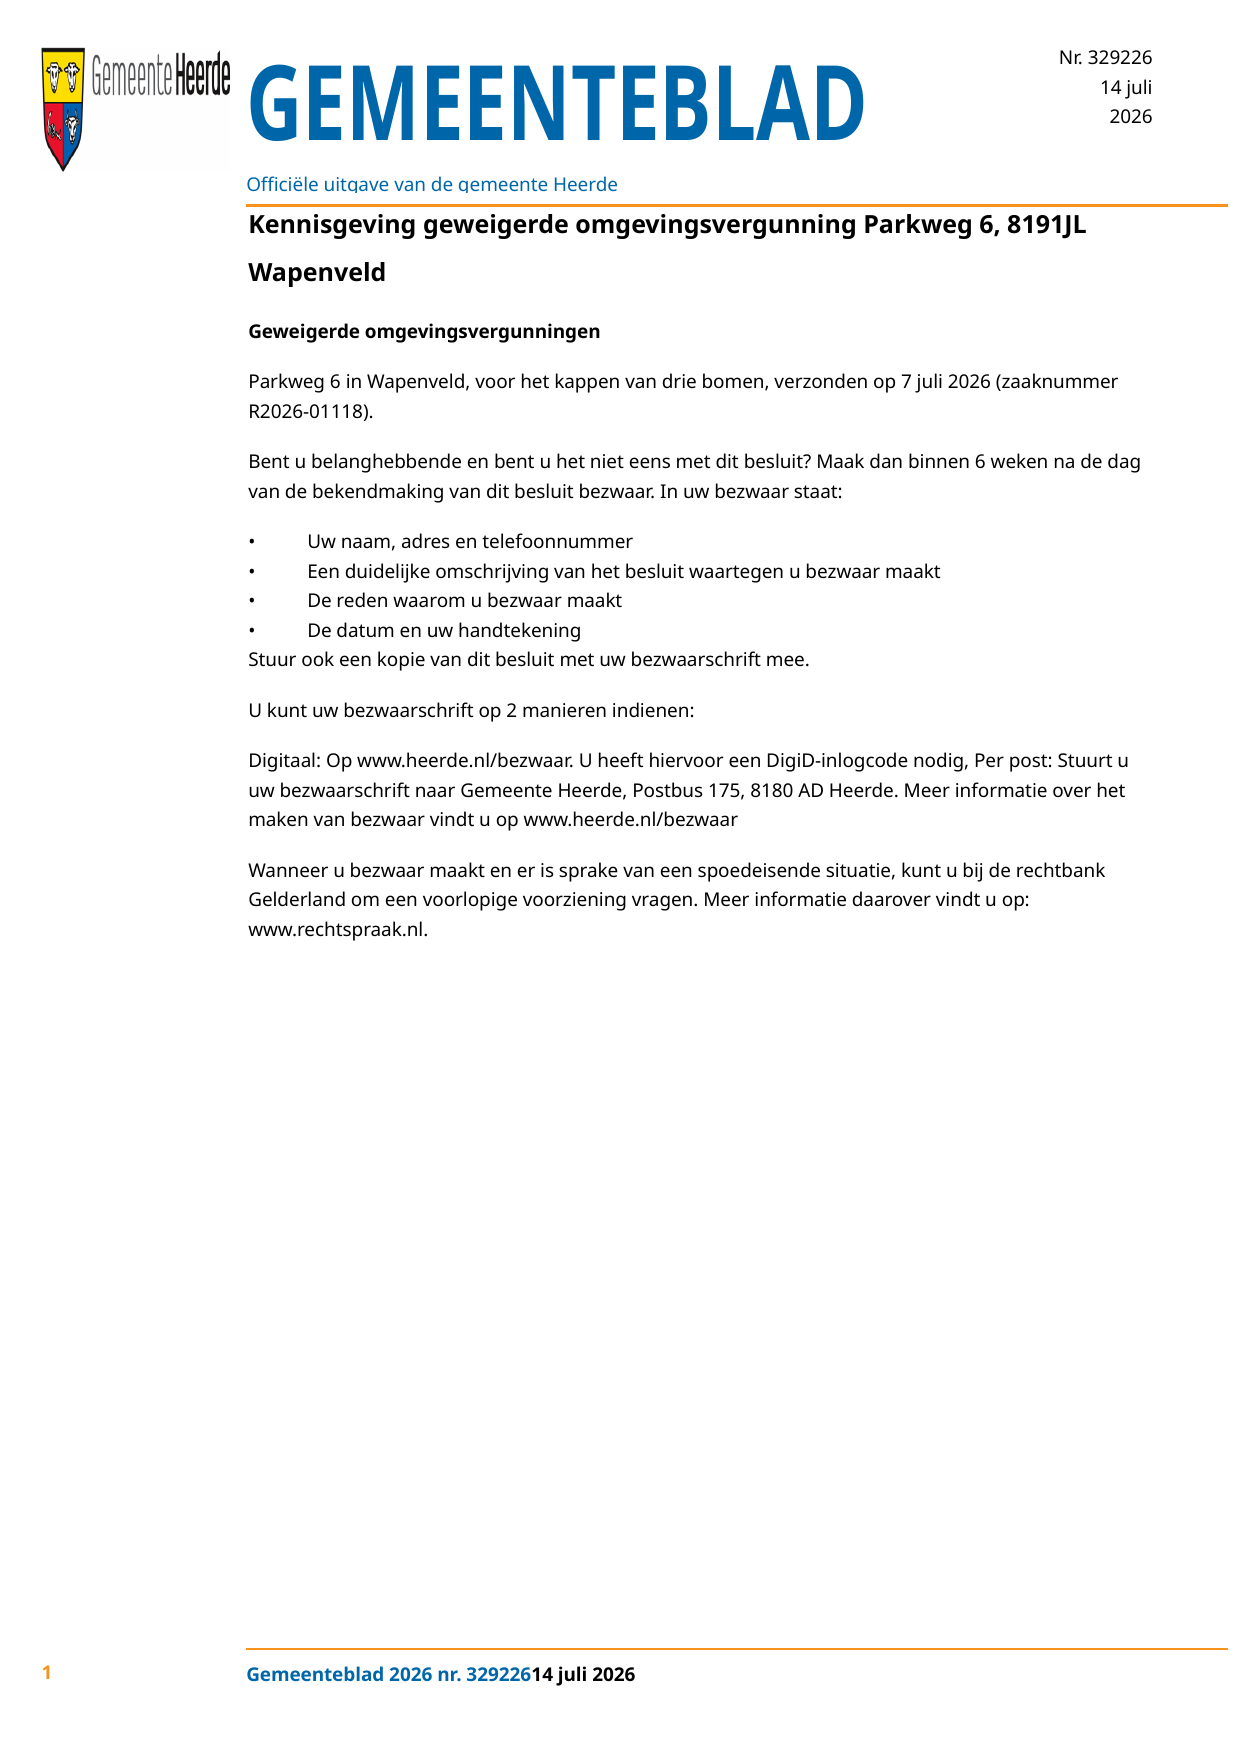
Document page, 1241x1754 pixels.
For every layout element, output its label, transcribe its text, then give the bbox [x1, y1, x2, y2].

text Stuur ook een kopie van dit besluit met uw bezwaarschrift mee. [248, 647, 1152, 672]
text Wanneer u bezwaar maakt en er is sprake van een spoedeisende situatie, kunt u bij de rechtbank Gelderland om een voorlopige voorziening vragen. Meer informatie daarover vindt u op: www.rechtspraak.nl. [248, 857, 1152, 942]
text Digitaal: Op www.heerde.nl/bezwaar. U heeft hiervoor een DigiD-inlogcode nodig, Per post: Stuurt u uw bezwaarschrift naar Gemeente Heerde, Postbus 175, 8180 AD Heerde. Meer informatie over het maken van bezwaar vindt u op www.heerde.nl/bezwaar [248, 747, 1152, 832]
text Bent u belanghebbende en bent u het niet eens met dit besluit? Maak dan binnen 6 weken na de dag van de bekendmaking van dit besluit bezwaar. In uw bezwaar staat: [248, 448, 1152, 504]
list Een duidelijke omschrijving van het besluit waartegen u bezwaar maakt [248, 558, 1152, 584]
text Kennisgeving geweigerde omgevingsvergunning Parkweg 6, 8191JL Wapenveld [248, 207, 1152, 288]
text Parkweg 6 in Wapenveld, voor het kappen van drie bomen, verzonden op 7 juli 2026 (zaaknummer R2026-01118). [248, 368, 1152, 424]
list De reden waarom u bezwaar maakt [248, 587, 1152, 613]
list De datum en uw handtekening [248, 617, 1152, 643]
text Geweigerde omgevingsvergunningen [248, 318, 1152, 344]
list Uw naam, adres en telefoonnummer [248, 528, 1152, 554]
picture [41, 47, 231, 172]
text U kunt uw bezwaarschrift op 2 manieren indienen: [248, 697, 1152, 723]
